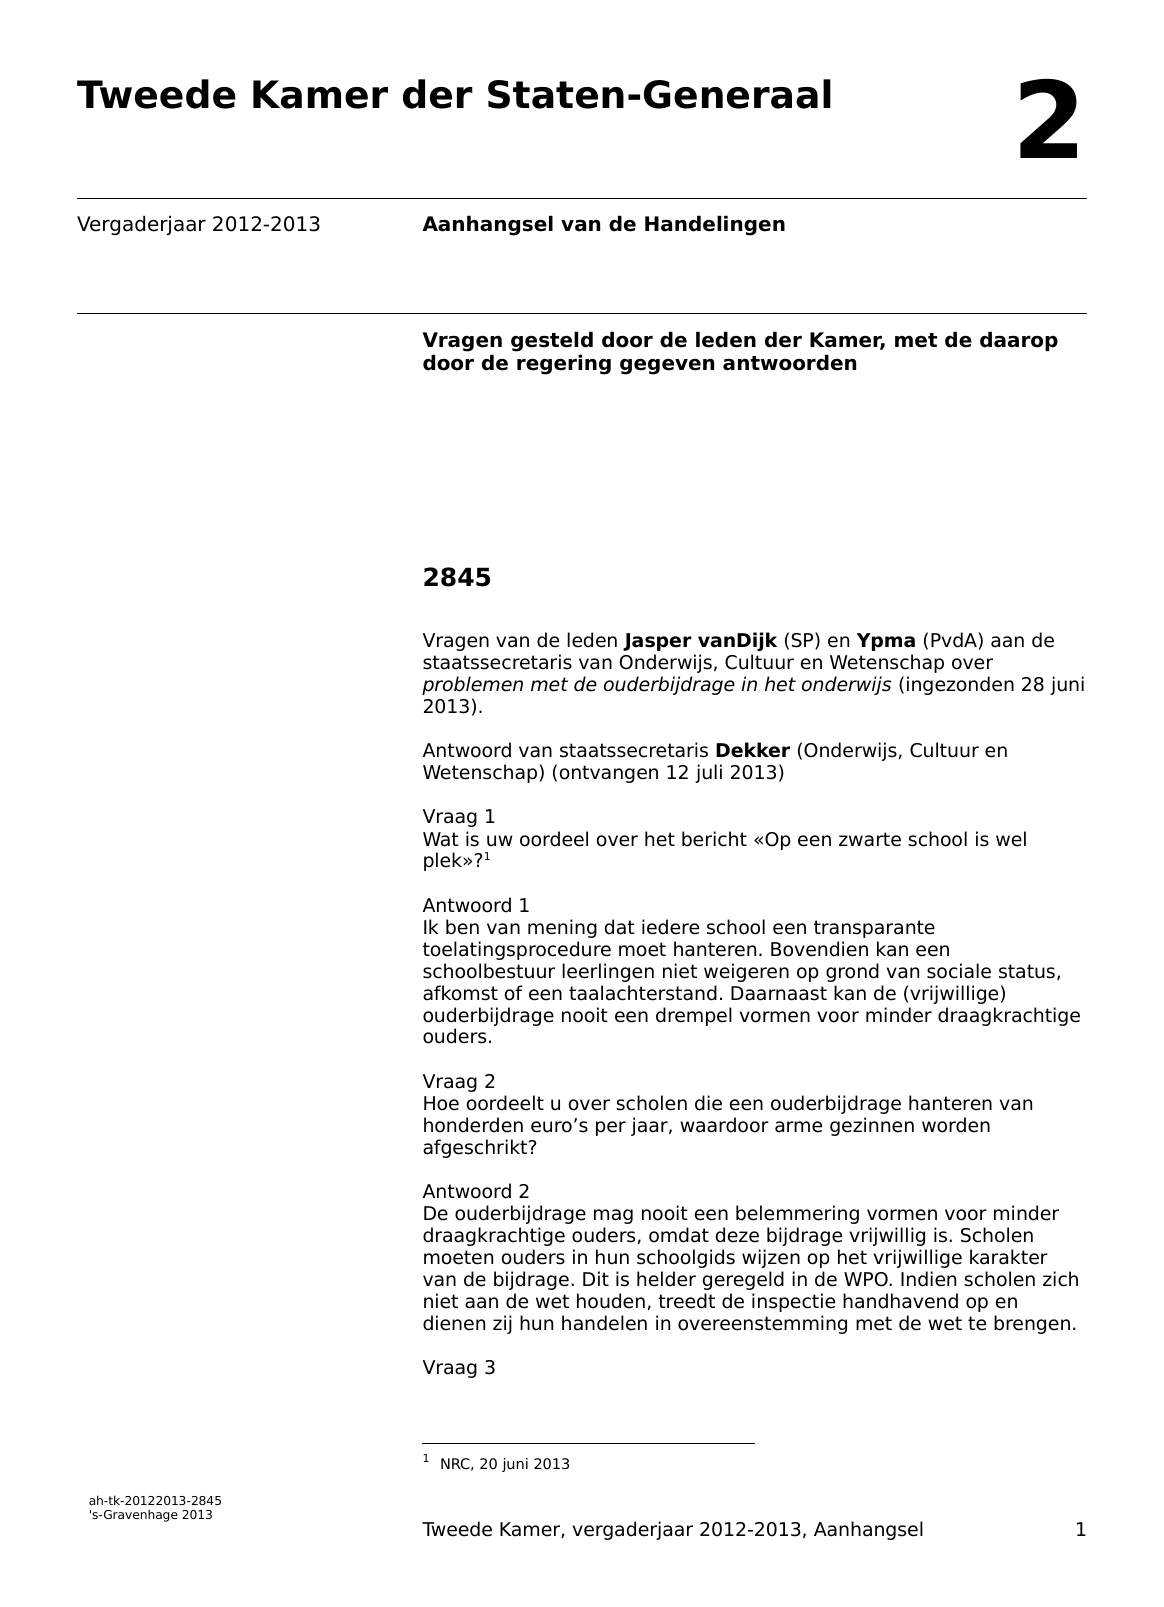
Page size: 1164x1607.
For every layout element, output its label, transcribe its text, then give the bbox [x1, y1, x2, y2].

text Hoe oordeelt u over scholen die een ouderbijdrage hanteren van honderden euro’s per jaar, waardoor arme gezinnen worden afgeschrikt? [422, 1093, 1087, 1158]
table_cell Aanhangsel van de Handelingen [422, 199, 1087, 313]
text Vraag 3 [422, 1357, 1087, 1379]
text De ouderbijdrage mag nooit een belemmering vormen voor minder draagkrachtige ouders, omdat deze bijdrage vrijwillig is. Scholen moeten ouders in hun schoolgids wijzen op het vrijwillige karakter van de bijdrage. Dit is helder geregeld in de WPO. Indien scholen zich niet aan de wet houden, treedt de inspectie handhavend op en dienen zij hun handelen in overeenstemming met de wet te brengen. [422, 1203, 1087, 1334]
text Vraag 1 [422, 806, 1087, 828]
text Vraag 2 [422, 1071, 1087, 1093]
text Ik ben van mening dat iedere school een transparante toelatingsprocedure moet hanteren. Bovendien kan een schoolbestuur leerlingen niet weigeren op grond van sociale status, afkomst of een taalachterstand. Daarnaast kan de (vrijwillige) ouderbijdrage nooit een drempel vormen voor minder draagkrachtige ouders. [422, 917, 1087, 1048]
table_cell [77, 314, 422, 375]
text ah-tk-20122013-2845 [88, 1494, 323, 1508]
text 's-Gravenhage 2013 [88, 1508, 323, 1522]
text Antwoord 1 [422, 894, 1087, 917]
text Antwoord van staatssecretaris Dekker (Onderwijs, Cultuur en Wetenschap) (ontvangen 12 juli 2013) [422, 740, 1087, 784]
text Antwoord 2 [422, 1181, 1087, 1203]
text 2845 [422, 563, 1087, 592]
table_cell Vergaderjaar 2012-2013 [77, 199, 422, 313]
text Vragen van de leden Jasper vanDijk (SP) en Ypma (PvdA) aan de staatssecretaris van Onderwijs, Cultuur en Wetenschap over problemen met de ouderbijdrage in het onderwijs (ingezonden 28 juni 2013). [422, 630, 1087, 718]
text Wat is uw oordeel over het bericht «Op een zwarte school is wel plek»? [422, 828, 1087, 872]
table_header Tweede Kamer der Staten-Generaal [77, 59, 886, 198]
text NRC, 20 juni 2013 [422, 1452, 1087, 1474]
table_header 2 [886, 59, 1087, 198]
table_cell Vragen gesteld door de leden der Kamer, met de daarop door de regering gegeven antwoorden [422, 314, 1087, 375]
